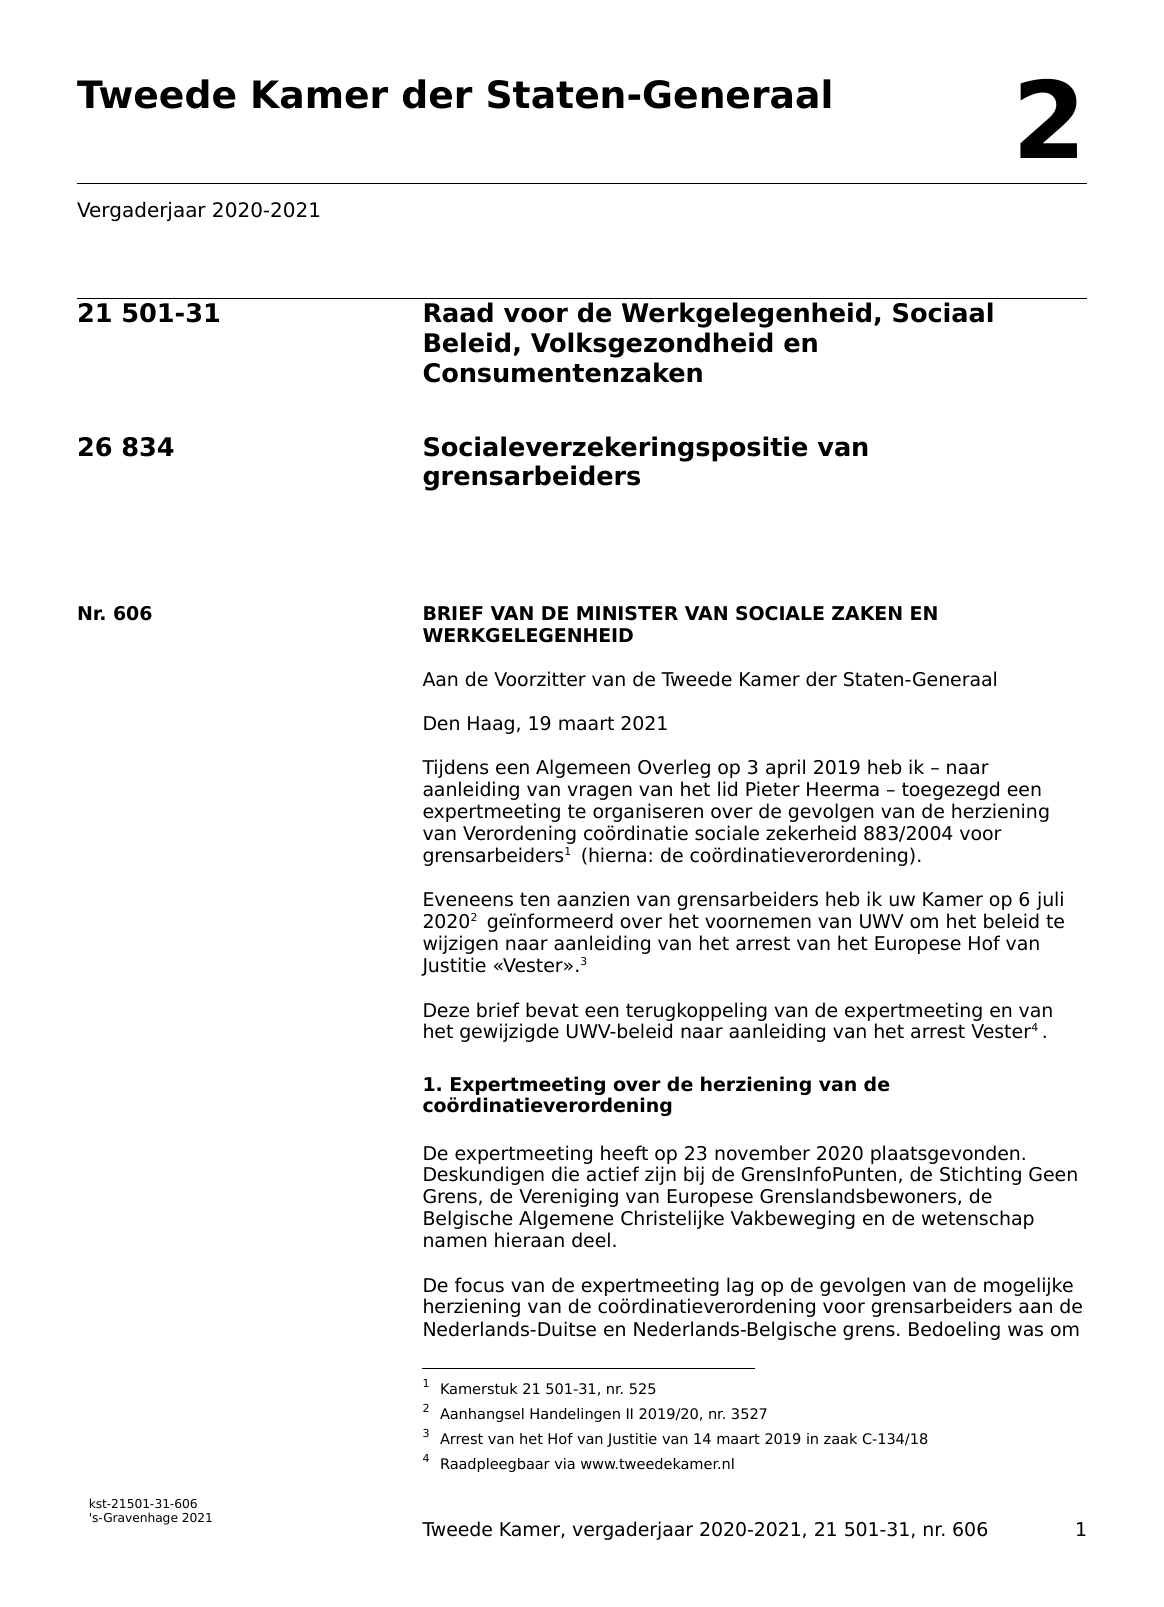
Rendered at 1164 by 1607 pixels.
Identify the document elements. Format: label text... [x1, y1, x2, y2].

table_header 2 [886, 59, 1087, 183]
text De expertmeeting heeft op 23 november 2020 plaatsgevonden. Deskundigen die actief zijn bij de GrensInfoPunten, de Stichting Geen Grens, de Vereniging van Europese Grenslandsbewoners, de Belgische Algemene Christelijke Vakbeweging en de wetenschap namen hieraan deel. [422, 1142, 1087, 1252]
text kst-21501-31-606 [88, 1497, 323, 1511]
text 's-Gravenhage 2021 [88, 1511, 323, 1525]
text Raadpleegbaar via www.tweedekamer.nl [422, 1452, 1087, 1474]
text Deze brief bevat een terugkoppeling van de expertmeeting en van het gewijzigde UWV-beleid naar aanleiding van het arrest Vester. [422, 999, 1087, 1043]
subtitle Nr. 606 BRIEF VAN DE MINISTER VAN SOCIALE ZAKEN EN WERKGELEGENHEID [77, 603, 1087, 647]
text Aanhangsel Handelingen II 2019/20, nr. 3527 [422, 1402, 1087, 1424]
text Arrest van het Hof van Justitie van 14 maart 2019 in zaak C-134/18 [422, 1427, 1087, 1449]
table_cell Vergaderjaar 2020-2021 [77, 184, 1087, 298]
text Eveneens ten aanzien van grensarbeiders heb ik uw Kamer op 6 juli 2020 geïnformeerd over het voornemen van UWV om het beleid te wijzigen naar aanleiding van het arrest van het Europese Hof van Justitie «Vester». [422, 889, 1087, 977]
subtitle 26 834 Socialeverzekeringspositie van grensarbeiders [77, 432, 1087, 492]
subtitle 21 501-31 Raad voor de Werkgelegenheid, Sociaal Beleid, Volksgezondheid en Consumentenzaken [77, 299, 1087, 388]
subtitle 1. Expertmeeting over de herziening van de coördinatieverordening [422, 1073, 1087, 1117]
text Kamerstuk 21 501-31, nr. 525 [422, 1377, 1087, 1399]
table_header Tweede Kamer der Staten-Generaal [77, 59, 886, 183]
text De focus van de expertmeeting lag op de gevolgen van de mogelijke herziening van de coördinatieverordening voor grensarbeiders aan de Nederlands-Duitse en Nederlands-Belgische grens. Bedoeling was om [422, 1274, 1087, 1340]
text Tijdens een Algemeen Overleg op 3 april 2019 heb ik – naar aanleiding van vragen van het lid Pieter Heerma – toegezegd een expertmeeting te organiseren over de gevolgen van de herziening van Verordening coördinatie sociale zekerheid 883/2004 voor grensarbeiders (hierna: de coördinatieverordening). [422, 757, 1087, 867]
text Aan de Voorzitter van de Tweede Kamer der Staten-Generaal [422, 669, 1087, 691]
text Den Haag, 19 maart 2021 [422, 713, 1087, 735]
